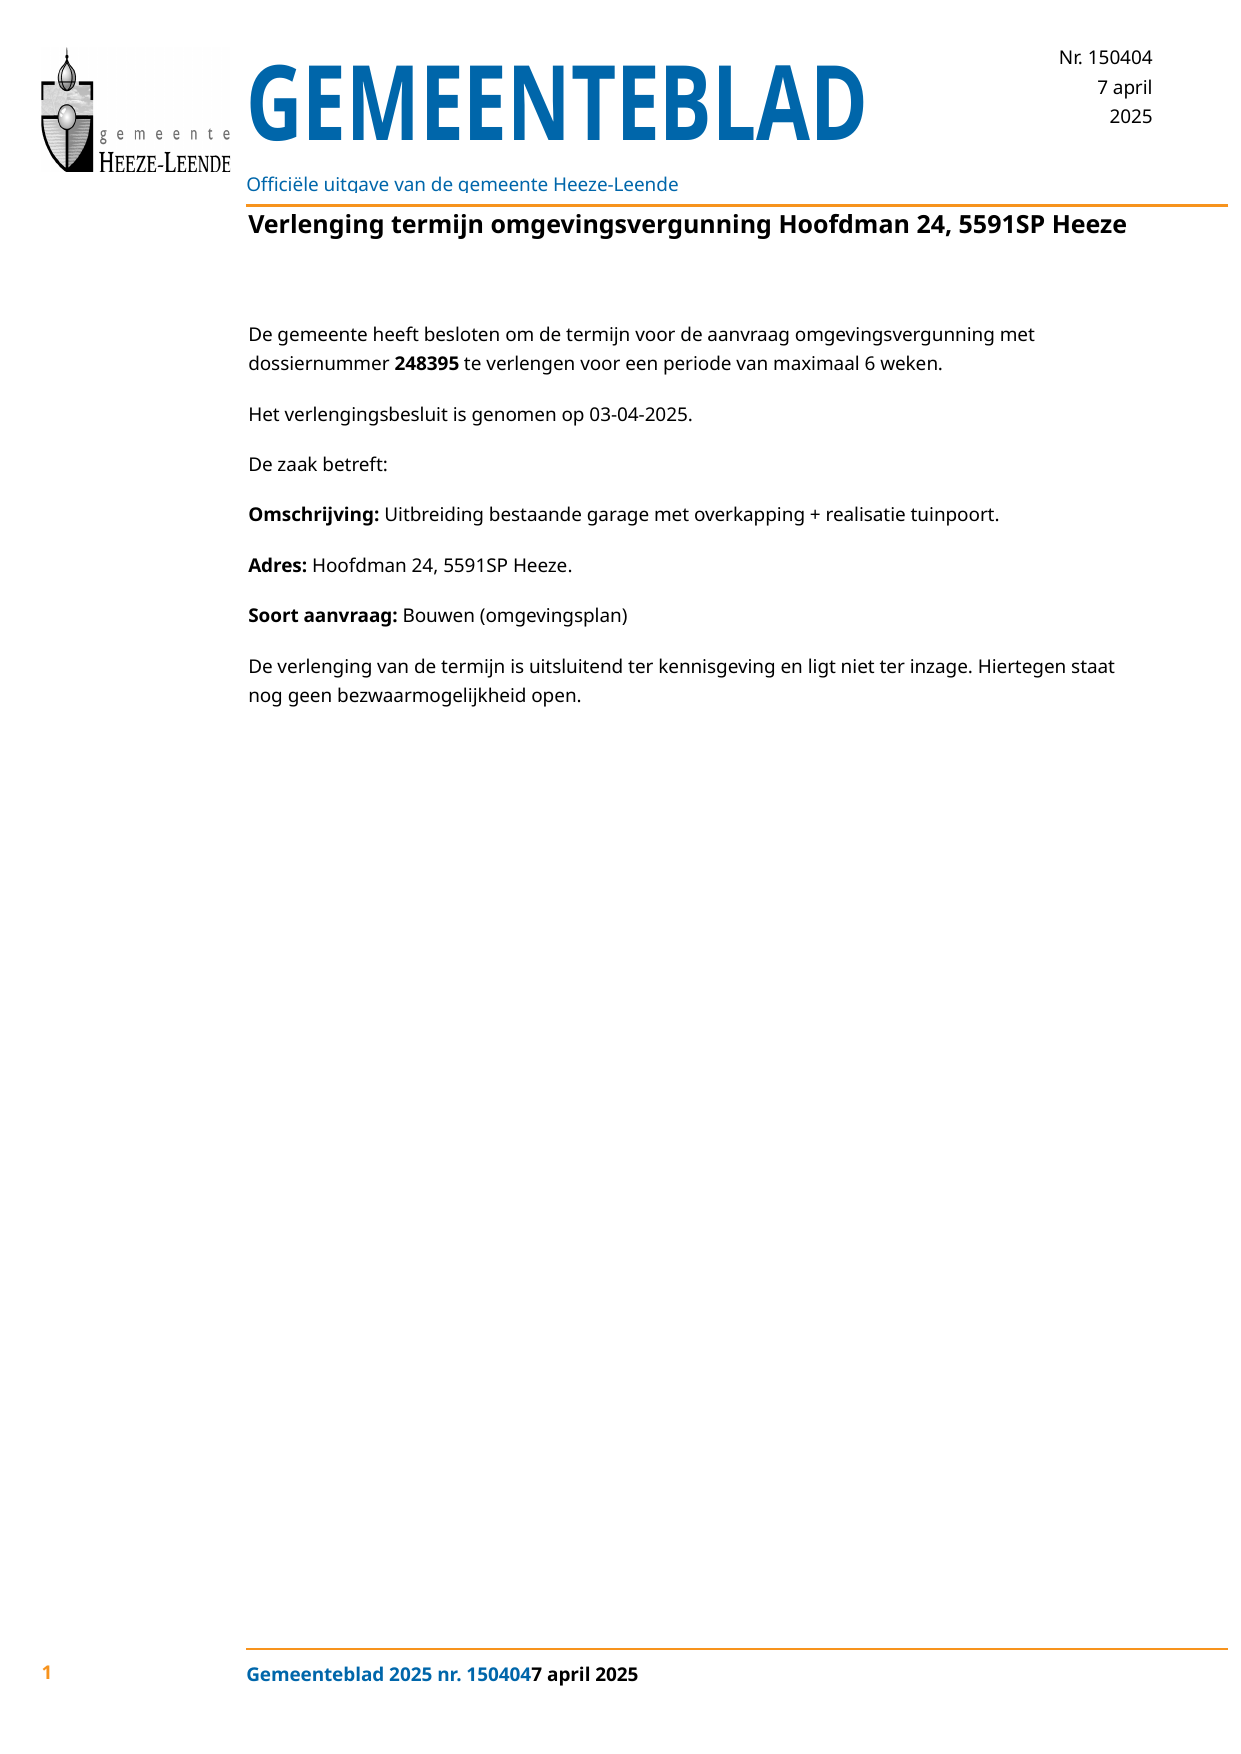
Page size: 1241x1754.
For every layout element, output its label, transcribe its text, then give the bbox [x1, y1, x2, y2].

text Verlenging termijn omgevingsvergunning Hoofdman 24, 5591SP Heeze [248, 207, 1152, 241]
text Het verlengingsbesluit is genomen op 03-04-2025. [248, 401, 1152, 426]
text De gemeente heeft besloten om de termijn voor de aanvraag omgevingsvergunning met dossiernummer 248395 te verlengen voor een periode van maximaal 6 weken. [248, 321, 1152, 376]
text De zaak betreft: [248, 451, 1152, 477]
text Soort aanvraag: Bouwen (omgevingsplan) [248, 602, 1152, 628]
text Adres: Hoofdman 24, 5591SP Heeze. [248, 552, 1152, 578]
picture [41, 47, 231, 172]
text De verlenging van de termijn is uitsluitend ter kennisgeving en ligt niet ter inzage. Hiertegen staat nog geen bezwaarmogelijkheid open. [248, 653, 1152, 708]
text Omschrijving: Uitbreiding bestaande garage met overkapping + realisatie tuinpoort. [248, 502, 1152, 527]
